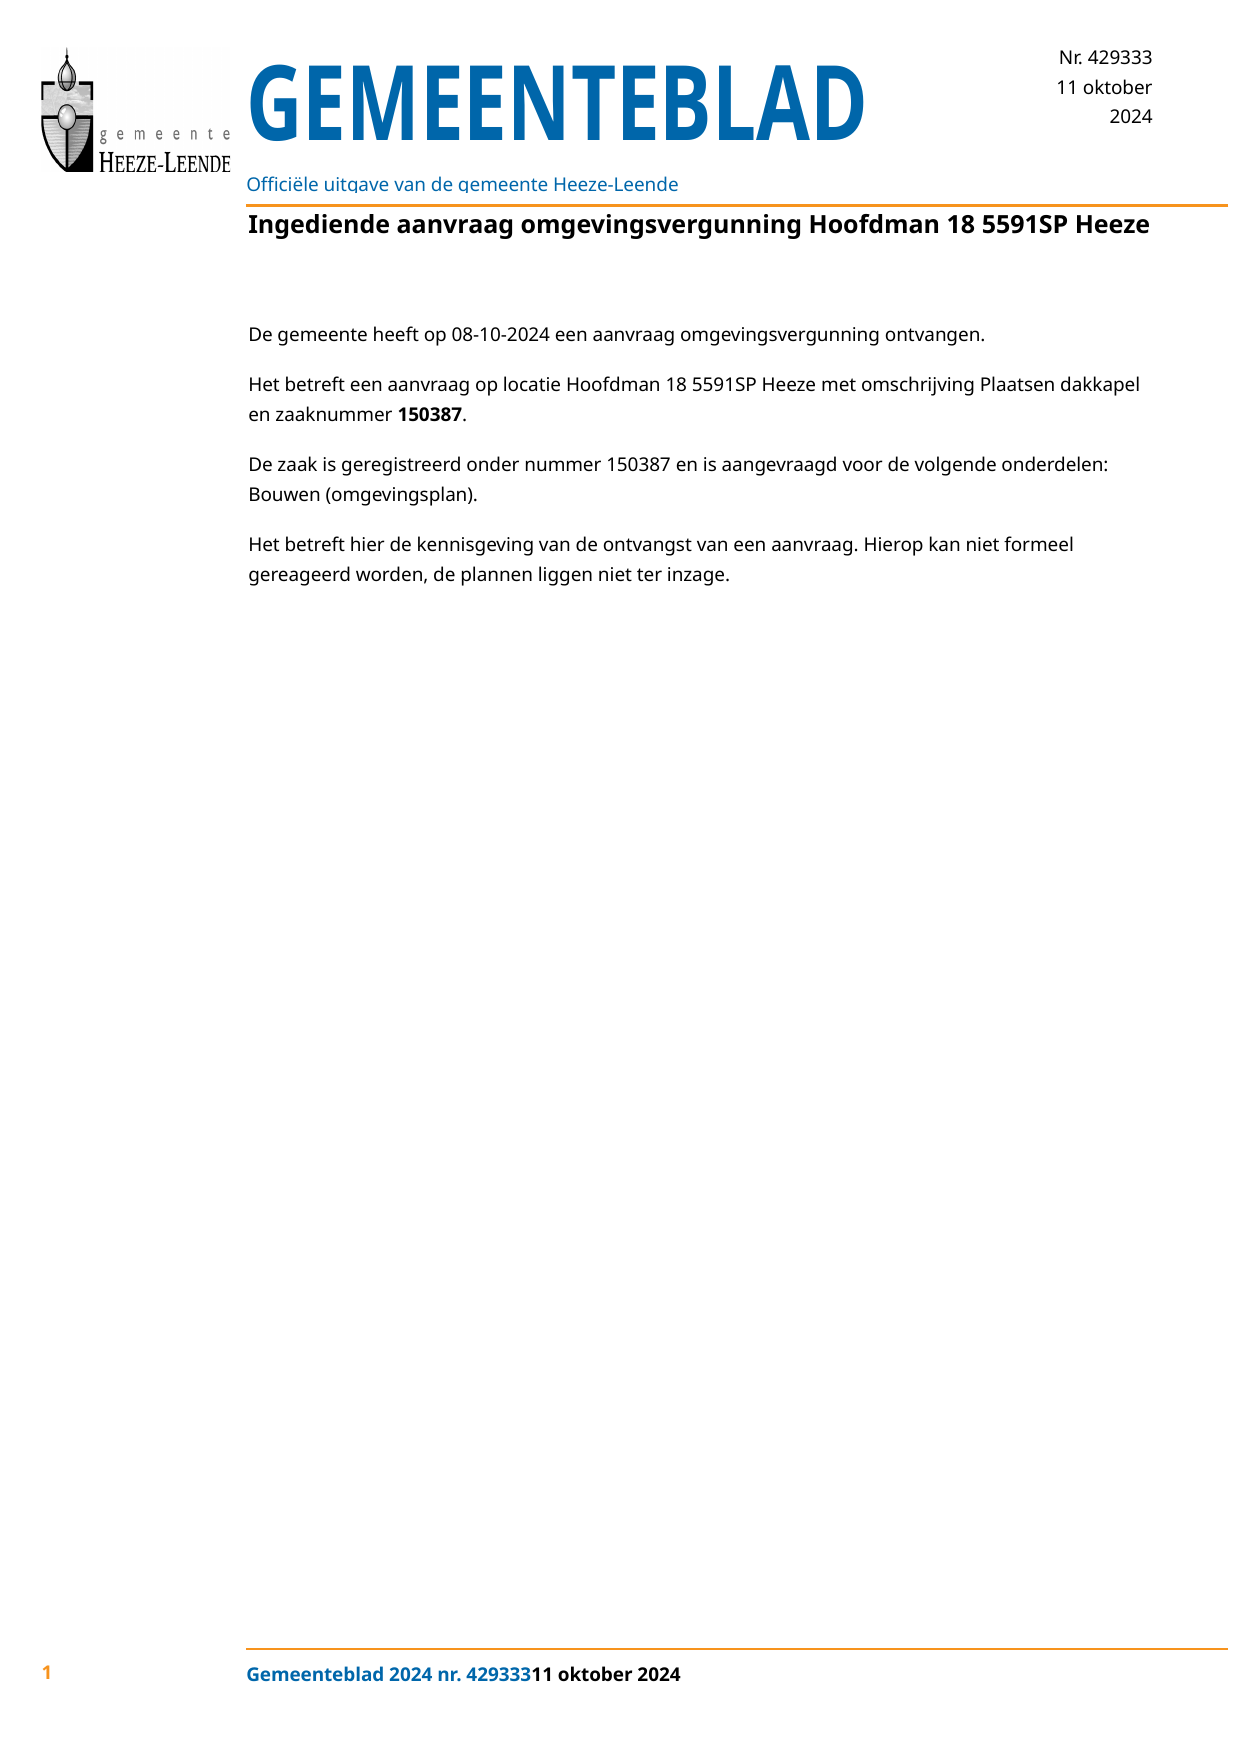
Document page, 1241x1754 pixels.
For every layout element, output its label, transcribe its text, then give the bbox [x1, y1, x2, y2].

text De zaak is geregistreerd onder nummer 150387 en is aangevraagd voor de volgende onderdelen: Bouwen (omgevingsplan). [248, 451, 1152, 506]
text Het betreft hier de kennisgeving van de ontvangst van een aanvraag. Hierop kan niet formeel gereageerd worden, de plannen liggen niet ter inzage. [248, 531, 1152, 586]
picture [41, 47, 231, 172]
text De gemeente heeft op 08-10-2024 een aanvraag omgevingsvergunning ontvangen. [248, 321, 1152, 346]
text Het betreft een aanvraag op locatie Hoofdman 18 5591SP Heeze met omschrijving Plaatsen dakkapel en zaaknummer 150387. [248, 371, 1152, 426]
text Ingediende aanvraag omgevingsvergunning Hoofdman 18 5591SP Heeze [248, 207, 1152, 241]
